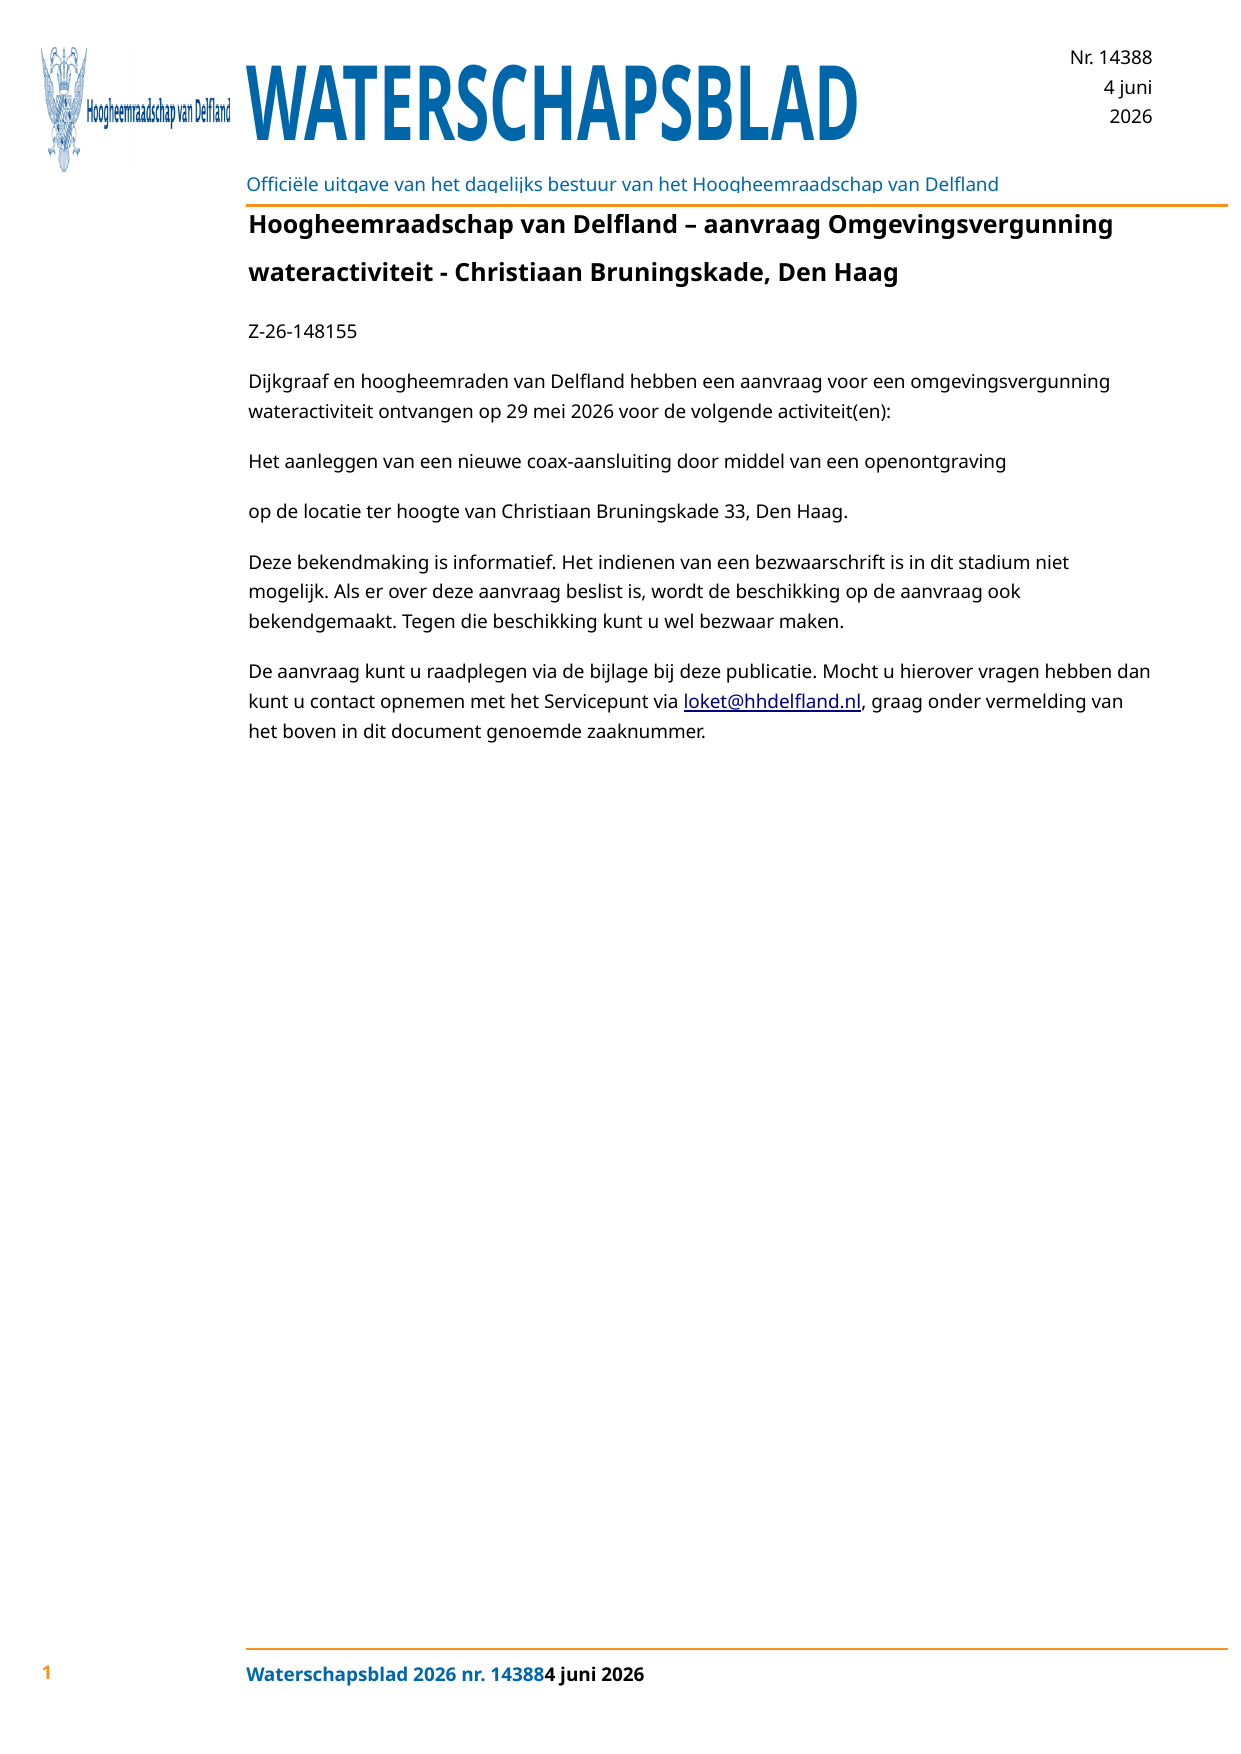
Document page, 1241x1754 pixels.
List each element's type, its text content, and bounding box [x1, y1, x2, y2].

text op de locatie ter hoogte van Christiaan Bruningskade 33, Den Haag. [248, 499, 1152, 524]
text Het aanleggen van een nieuwe coax-aansluiting door middel van een openontgraving [248, 448, 1152, 474]
picture [41, 47, 231, 172]
text Deze bekendmaking is informatief. Het indienen van een bezwaarschrift is in dit stadium niet mogelijk. Als er over deze aanvraag beslist is, wordt de beschikking op de aanvraag ook bekendgemaakt. Tegen die beschikking kunt u wel bezwaar maken. [248, 549, 1152, 634]
text De aanvraag kunt u raadplegen via de bijlage bij deze publicatie. Mocht u hierover vragen hebben dan kunt u contact opnemen met het Servicepunt via loket@hhdelfland.nl, graag onder vermelding van het boven in dit document genoemde zaaknummer. [248, 659, 1152, 744]
text Dijkgraaf en hoogheemraden van Delfland hebben een aanvraag voor een omgevingsvergunning wateractiviteit ontvangen op 29 mei 2026 voor de volgende activiteit(en): [248, 368, 1152, 424]
text Hoogheemraadschap van Delfland – aanvraag Omgevingsvergunning wateractiviteit - Christiaan Bruningskade, Den Haag [248, 207, 1152, 288]
text Z-26-148155 [248, 318, 1152, 344]
